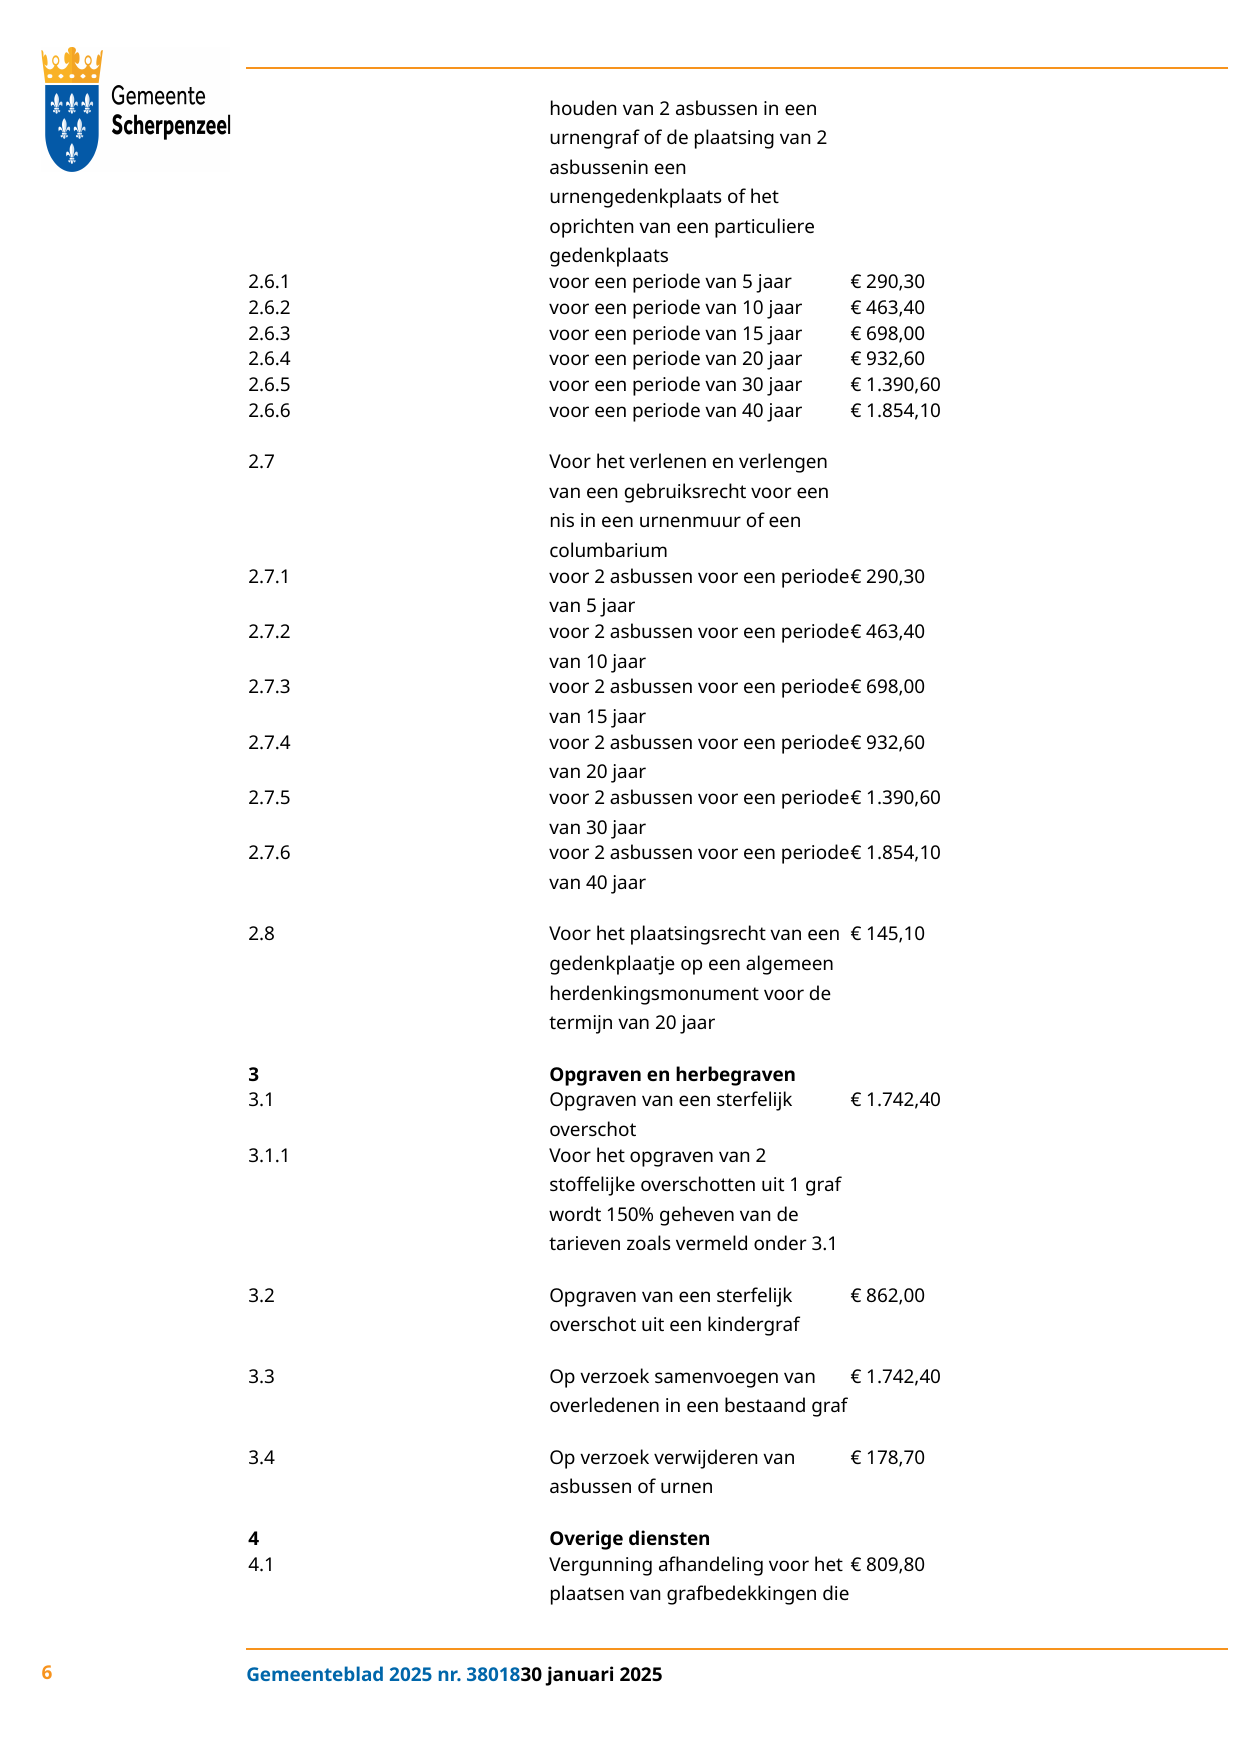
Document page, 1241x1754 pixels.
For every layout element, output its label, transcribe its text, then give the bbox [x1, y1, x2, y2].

table_cell voor 2 asbussen voor een periode van 30 jaar [549, 784, 850, 839]
table_cell [850, 1035, 1152, 1061]
table_cell Op verzoek verwijderen van asbussen of urnen [549, 1444, 850, 1499]
table_cell 4.1 [248, 1551, 549, 1606]
table_cell [850, 895, 1152, 921]
table_cell Vergunning afhandeling voor het plaatsen van grafbedekkingen die [549, 1551, 850, 1606]
table_cell € 463,40 [850, 294, 1152, 320]
table_cell voor 2 asbussen voor een periode van 15 jaar [549, 674, 850, 729]
picture [41, 47, 231, 172]
table_cell € 932,60 [850, 729, 1152, 784]
table_cell € 1.854,10 [850, 397, 1152, 423]
table_cell [248, 1035, 549, 1061]
table_cell [248, 895, 549, 921]
table_cell Opgraven van een sterfelijk overschot uit een kindergraf [549, 1282, 850, 1337]
table_cell 3.3 [248, 1363, 549, 1418]
table_cell [549, 1419, 850, 1444]
table_cell Opgraven van een sterfelijk overschot [549, 1087, 850, 1142]
table_cell 3.1.1 [248, 1142, 549, 1256]
table_cell [248, 1419, 549, 1444]
table_cell [549, 1338, 850, 1363]
table_cell voor 2 asbussen voor een periode van 5 jaar [549, 563, 850, 618]
table_cell Overige diensten [549, 1525, 850, 1551]
table_cell [248, 1500, 549, 1525]
table_cell 2.6.6 [248, 397, 549, 423]
table_cell voor 2 asbussen voor een periode van 20 jaar [549, 729, 850, 784]
table_cell Voor het opgraven van 2 stoffelijke overschotten uit 1 graf wordt 150% geheven van de tarieven zoals vermeld onder 3.1 [549, 1142, 850, 1256]
table_cell voor 2 asbussen voor een periode van 10 jaar [549, 618, 850, 674]
table_cell 2.7 [248, 449, 549, 563]
table_cell 2.7.1 [248, 563, 549, 618]
table_cell voor een periode van 15 jaar [549, 320, 850, 346]
table_cell [248, 423, 549, 448]
table_cell € 290,30 [850, 269, 1152, 294]
table_cell voor een periode van 40 jaar [549, 397, 850, 423]
table_cell [850, 1419, 1152, 1444]
table_cell 2.7.4 [248, 729, 549, 784]
table_cell [549, 423, 850, 448]
table_cell houden van 2 asbussen in een urnengraf of de plaatsing van 2 asbussenin een urnengedenkplaats of het oprichten van een particuliere gedenkplaats [549, 95, 850, 268]
table_cell 2.6.2 [248, 294, 549, 320]
table_cell 2.7.3 [248, 674, 549, 729]
table_cell 2.6.5 [248, 371, 549, 397]
table_cell 2.7.6 [248, 840, 549, 895]
table_cell [549, 1035, 850, 1061]
table_cell Opgraven en herbegraven [549, 1061, 850, 1087]
table_cell voor een periode van 30 jaar [549, 371, 850, 397]
table_cell € 862,00 [850, 1282, 1152, 1337]
table_cell € 698,00 [850, 320, 1152, 346]
table_cell [850, 1338, 1152, 1363]
table_cell € 145,10 [850, 921, 1152, 1035]
table_cell 2.6.4 [248, 346, 549, 371]
table_cell 4 [248, 1525, 549, 1551]
table_cell € 1.854,10 [850, 840, 1152, 895]
table_cell 2.7.5 [248, 784, 549, 839]
table_cell [549, 895, 850, 921]
table_cell [549, 1500, 850, 1525]
table_cell € 1.390,60 [850, 784, 1152, 839]
table_cell € 932,60 [850, 346, 1152, 371]
table_cell € 809,80 [850, 1551, 1152, 1606]
table_cell 3.1 [248, 1087, 549, 1142]
table_cell € 1.742,40 [850, 1087, 1152, 1142]
table_cell Op verzoek samenvoegen van overledenen in een bestaand graf [549, 1363, 850, 1418]
table_cell voor 2 asbussen voor een periode van 40 jaar [549, 840, 850, 895]
table_cell [549, 1256, 850, 1282]
table_cell 2.6.3 [248, 320, 549, 346]
table_cell voor een periode van 5 jaar [549, 269, 850, 294]
table_cell 2.6.1 [248, 269, 549, 294]
table_cell 3.4 [248, 1444, 549, 1499]
table_cell € 698,00 [850, 674, 1152, 729]
table_cell [248, 95, 549, 268]
table_cell € 1.390,60 [850, 371, 1152, 397]
table_cell voor een periode van 20 jaar [549, 346, 850, 371]
table_cell Voor het verlenen en verlengen van een gebruiksrecht voor een nis in een urnenmuur of een columbarium [549, 449, 850, 563]
table_cell [850, 95, 1152, 268]
table_cell [850, 1525, 1152, 1551]
table_cell € 1.742,40 [850, 1363, 1152, 1418]
table_cell € 463,40 [850, 618, 1152, 674]
table_cell [248, 1338, 549, 1363]
table_cell € 290,30 [850, 563, 1152, 618]
table_cell 2.7.2 [248, 618, 549, 674]
table_cell [850, 1256, 1152, 1282]
table_cell 3.2 [248, 1282, 549, 1337]
table_cell voor een periode van 10 jaar [549, 294, 850, 320]
table_cell Voor het plaatsingsrecht van een gedenkplaatje op een algemeen herdenkingsmonument voor de termijn van 20 jaar [549, 921, 850, 1035]
table_cell [850, 1061, 1152, 1087]
table_cell [850, 423, 1152, 448]
table_cell [850, 1142, 1152, 1256]
table_cell 2.8 [248, 921, 549, 1035]
table_cell [850, 1500, 1152, 1525]
table_cell € 178,70 [850, 1444, 1152, 1499]
table_cell 3 [248, 1061, 549, 1087]
table_cell [850, 449, 1152, 563]
table_cell [248, 1256, 549, 1282]
